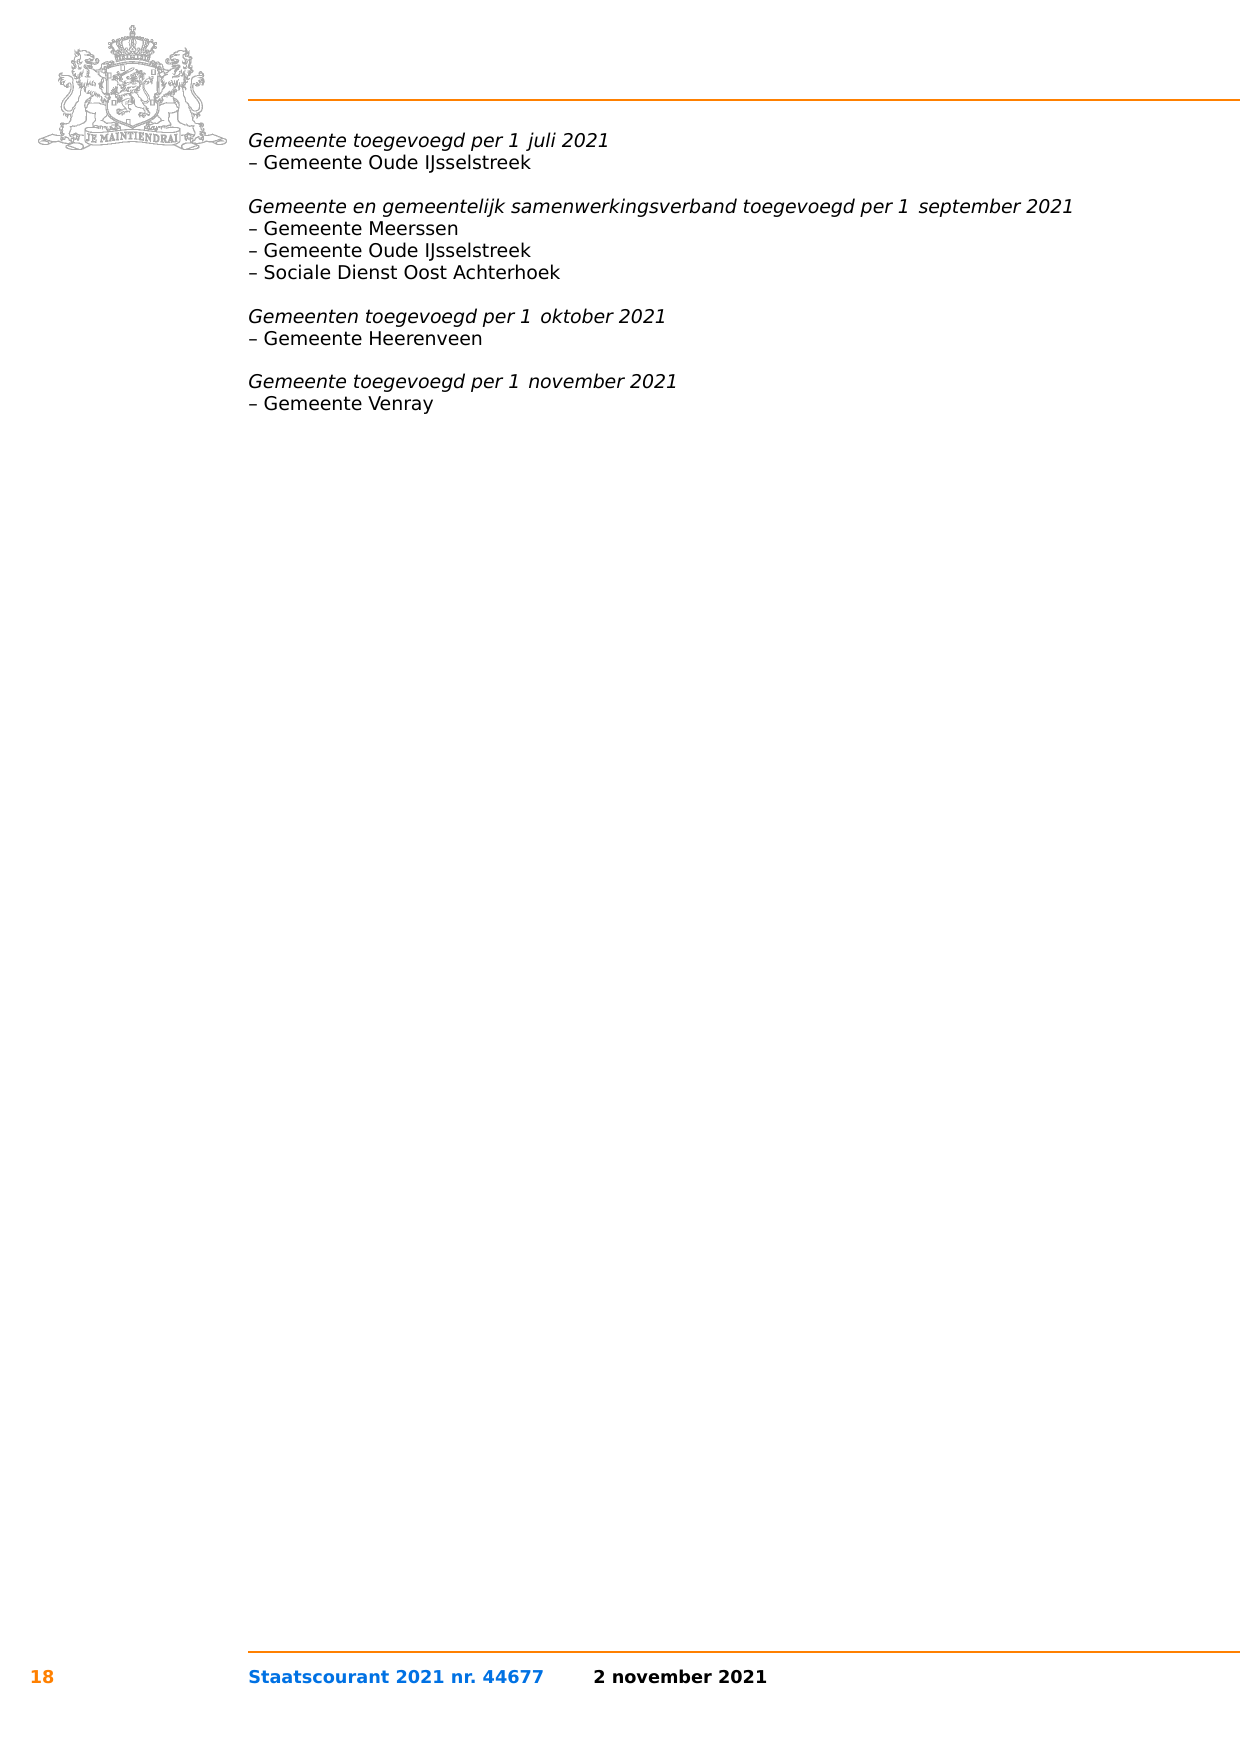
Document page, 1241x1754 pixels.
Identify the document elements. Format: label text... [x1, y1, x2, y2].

subtitle Gemeenten toegevoegd per 1 oktober 2021 [248, 306, 1163, 327]
text – Gemeente Meerssen [248, 218, 1163, 240]
subtitle Gemeente en gemeentelijk samenwerkingsverband toegevoegd per 1 september 2021 [248, 196, 1163, 218]
text – Sociale Dienst Oost Achterhoek [248, 262, 1163, 284]
text – Gemeente Venray [248, 393, 1163, 415]
text – Gemeente Oude IJsselstreek [248, 152, 1163, 174]
picture [38, 25, 227, 150]
text – Gemeente Heerenveen [248, 327, 1163, 349]
subtitle Gemeente toegevoegd per 1 november 2021 [248, 371, 1163, 393]
text – Gemeente Oude IJsselstreek [248, 240, 1163, 262]
subtitle Gemeente toegevoegd per 1 juli 2021 [248, 130, 1163, 152]
